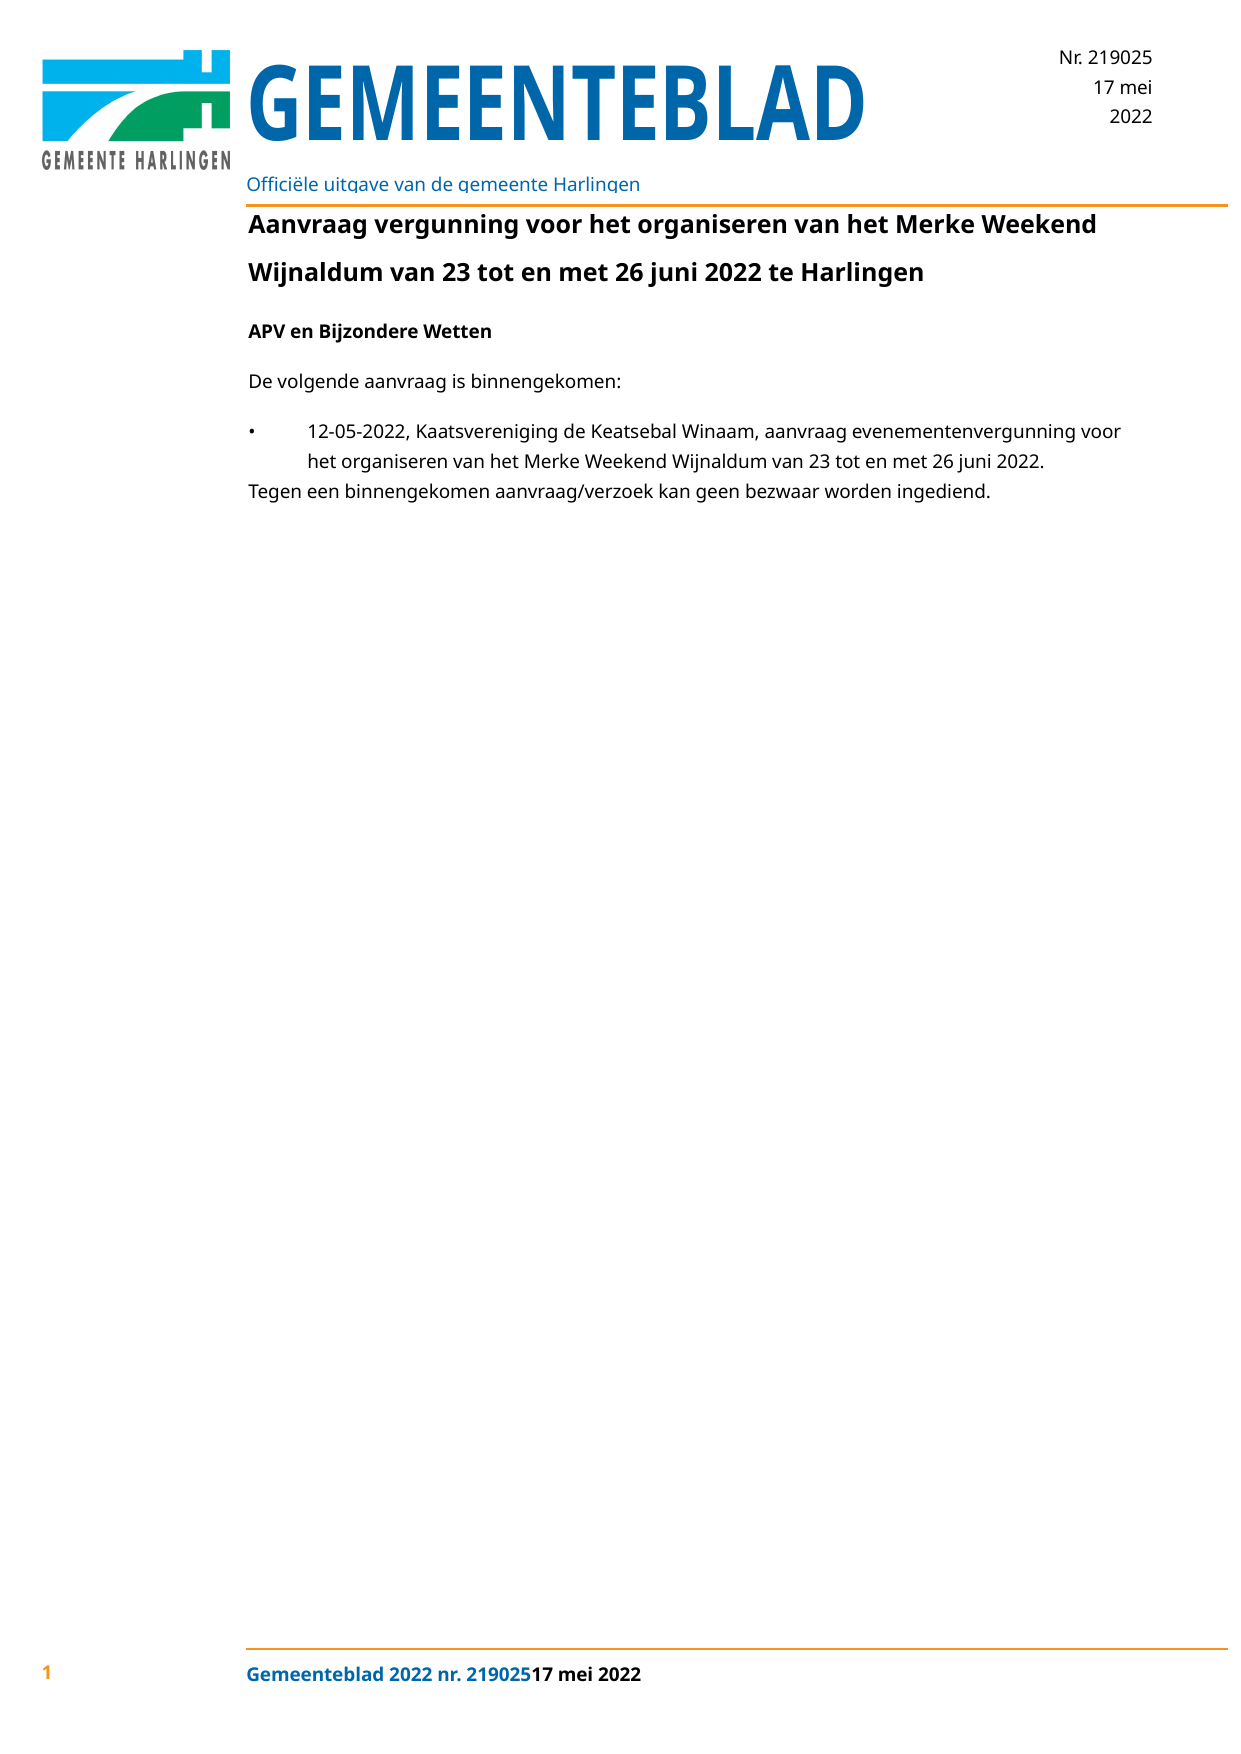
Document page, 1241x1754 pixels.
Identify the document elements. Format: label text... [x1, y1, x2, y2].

picture [41, 47, 231, 172]
text APV en Bijzondere Wetten [248, 318, 1152, 344]
text De volgende aanvraag is binnengekomen: [248, 368, 1152, 394]
list 12-05-2022, Kaatsvereniging de Keatsebal Winaam, aanvraag evenementenvergunning voor het organiseren van het Merke Weekend Wijnaldum van 23 tot en met 26 juni 2022. [248, 419, 1152, 474]
text Aanvraag vergunning voor het organiseren van het Merke Weekend Wijnaldum van 23 tot en met 26 juni 2022 te Harlingen [248, 207, 1152, 288]
text Tegen een binnengekomen aanvraag/verzoek kan geen bezwaar worden ingediend. [248, 478, 1152, 504]
